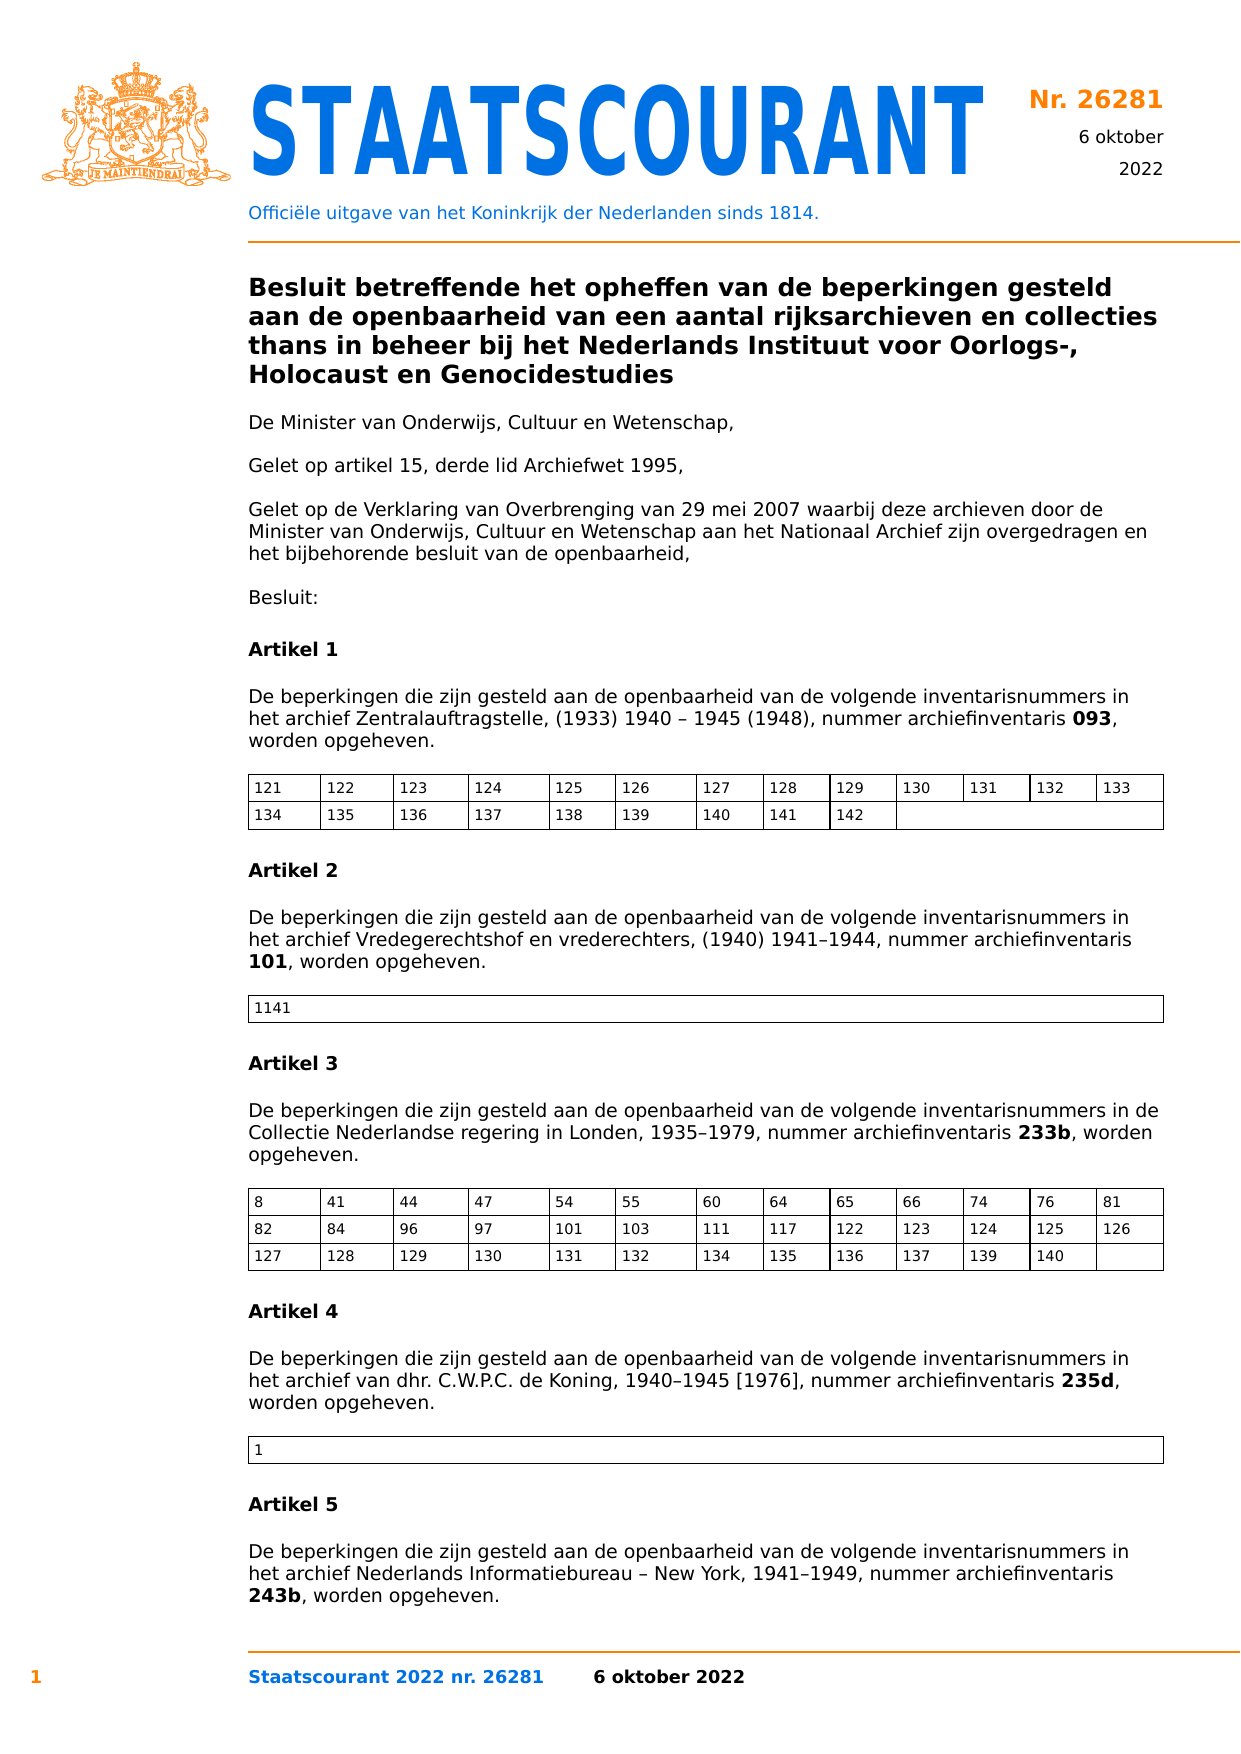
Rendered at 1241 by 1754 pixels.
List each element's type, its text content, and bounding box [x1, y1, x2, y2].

table_cell 140 [697, 802, 763, 829]
table_cell 124 [964, 1216, 1029, 1242]
table_cell 142 [831, 802, 896, 829]
table_cell 127 [249, 1244, 320, 1270]
table_header 76 [1031, 1189, 1096, 1215]
table_cell 134 [249, 802, 320, 829]
subtitle Besluit betreffende het opheffen van de beperkingen gesteld aan de openbaarheid van een aantal rijksarchieven en collecties thans in beheer bij het Nederlands Instituut voor Oorlogs-, Holocaust en Genocidestudies [248, 273, 1163, 390]
table_header 8 [249, 1189, 320, 1215]
table_cell 82 [249, 1216, 320, 1242]
table_cell 136 [394, 802, 468, 829]
text De Minister van Onderwijs, Cultuur en Wetenschap, [248, 412, 1163, 433]
text Gelet op de Verklaring van Overbrenging van 29 mei 2007 waarbij deze archieven door de Minister van Onderwijs, Cultuur en Wetenschap aan het Nationaal Archief zijn overgedragen en het bijbehorende besluit van de openbaarheid, [248, 499, 1163, 565]
table_header 55 [616, 1189, 696, 1215]
table_cell 122 [831, 1216, 896, 1242]
table_cell 111 [697, 1216, 763, 1242]
table_header 65 [831, 1189, 896, 1215]
table_cell 135 [321, 802, 393, 829]
subtitle Artikel 3 [248, 1053, 1163, 1075]
table_cell 97 [469, 1216, 549, 1242]
table_header 123 [394, 775, 468, 801]
table_cell 129 [394, 1244, 468, 1270]
table_cell 134 [697, 1244, 763, 1270]
table_cell 140 [1031, 1244, 1096, 1270]
table_cell 128 [321, 1244, 393, 1270]
text De beperkingen die zijn gesteld aan de openbaarheid van de volgende inventarisnummers in het archief van dhr. C.W.P.C. de Koning, 1940–1945 [1976], nummer archiefinventaris 235d, worden opgeheven. [248, 1348, 1163, 1414]
table_cell 117 [764, 1216, 829, 1242]
table_cell 136 [831, 1244, 896, 1270]
table_cell 135 [764, 1244, 829, 1270]
table_header STAATSCOURANT [248, 62, 998, 203]
table_header 126 [616, 775, 696, 801]
table_cell 131 [550, 1244, 615, 1270]
table_cell 101 [550, 1216, 615, 1242]
table_cell 84 [321, 1216, 393, 1242]
text De beperkingen die zijn gesteld aan de openbaarheid van de volgende inventarisnummers in het archief Vredegerechtshof en vrederechters, (1940) 1941–1944, nummer archiefinventaris 101, worden opgeheven. [248, 907, 1163, 973]
table_cell 139 [964, 1244, 1029, 1270]
table_cell 137 [469, 802, 549, 829]
table_cell [897, 802, 1163, 829]
table_header 121 [249, 775, 320, 801]
table_header 129 [831, 775, 896, 801]
table_cell 125 [1031, 1216, 1096, 1242]
table_header 41 [321, 1189, 393, 1215]
table_header 124 [469, 775, 549, 801]
text Gelet op artikel 15, derde lid Archiefwet 1995, [248, 455, 1163, 477]
table_cell 123 [897, 1216, 963, 1242]
subtitle Artikel 1 [248, 639, 1163, 661]
subtitle Artikel 2 [248, 860, 1163, 882]
table_header 127 [697, 775, 763, 801]
table_header [25, 62, 248, 241]
table_header 125 [550, 775, 615, 801]
table_cell 132 [616, 1244, 696, 1270]
subtitle Artikel 5 [248, 1494, 1163, 1516]
table_cell 126 [1097, 1216, 1163, 1242]
table_cell Officiële uitgave van het Koninkrijk der Nederlanden sinds 1814. [248, 203, 1240, 241]
table_cell 130 [469, 1244, 549, 1270]
table_header 122 [321, 775, 393, 801]
text De beperkingen die zijn gesteld aan de openbaarheid van de volgende inventarisnummers in de Collectie Nederlandse regering in Londen, 1935–1979, nummer archiefinventaris 233b, worden opgeheven. [248, 1100, 1163, 1166]
table_header 54 [550, 1189, 615, 1215]
table_header 133 [1097, 775, 1163, 801]
table_header 130 [897, 775, 963, 801]
table_header 81 [1097, 1189, 1163, 1215]
table_header 64 [764, 1189, 829, 1215]
table_header 44 [394, 1189, 468, 1215]
table_cell 6 oktober [998, 121, 1240, 153]
text De beperkingen die zijn gesteld aan de openbaarheid van de volgende inventarisnummers in het archief Nederlands Informatiebureau – New York, 1941–1949, nummer archiefinventaris 243b, worden opgeheven. [248, 1541, 1163, 1607]
text De beperkingen die zijn gesteld aan de openbaarheid van de volgende inventarisnummers in het archief Zentralauftragstelle, (1933) 1940 – 1945 (1948), nummer archiefinventaris 093, worden opgeheven. [248, 686, 1163, 752]
text Besluit: [248, 587, 1163, 609]
table_header 74 [964, 1189, 1029, 1215]
table_cell 96 [394, 1216, 468, 1242]
table_header 131 [964, 775, 1029, 801]
table_cell 103 [616, 1216, 696, 1242]
table_cell 139 [616, 802, 696, 829]
table_header 1141 [249, 996, 1163, 1022]
table_cell [1097, 1244, 1163, 1270]
table_header 60 [697, 1189, 763, 1215]
subtitle Artikel 4 [248, 1301, 1163, 1323]
table_cell 137 [897, 1244, 963, 1270]
table_header Nr. 26281 [998, 62, 1240, 121]
table_cell 138 [550, 802, 615, 829]
table_header 1 [249, 1437, 1163, 1463]
table_header 128 [764, 775, 829, 801]
table_cell 2022 [998, 153, 1240, 203]
picture [41, 62, 231, 186]
table_header 66 [897, 1189, 963, 1215]
table_header 132 [1031, 775, 1096, 801]
table_header 47 [469, 1189, 549, 1215]
table_cell 141 [764, 802, 829, 829]
